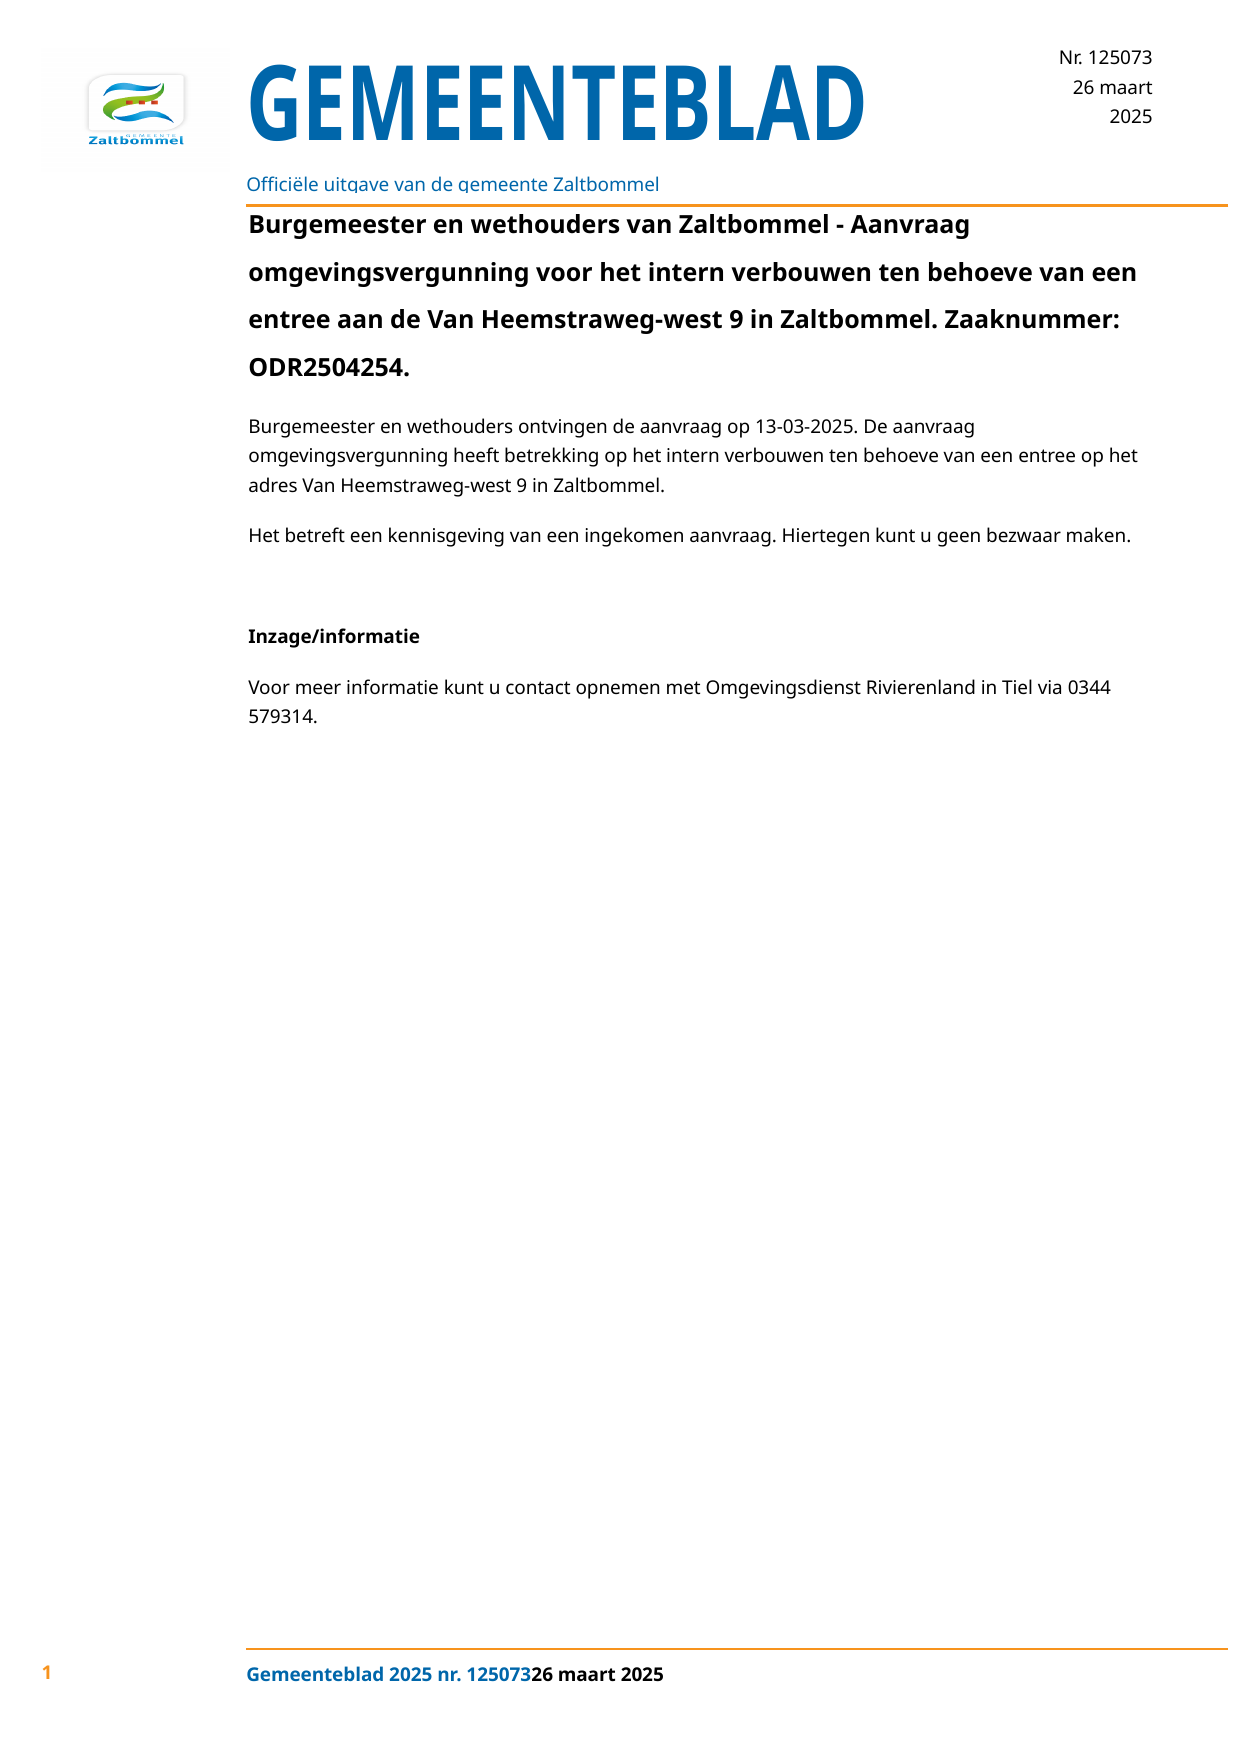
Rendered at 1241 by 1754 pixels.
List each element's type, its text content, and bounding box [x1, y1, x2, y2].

picture [41, 47, 231, 172]
text Voor meer informatie kunt u contact opnemen met Omgevingsdienst Rivierenland in Tiel via 0344 579314. [248, 674, 1152, 729]
text Het betreft een kennisgeving van een ingekomen aanvraag. Hiertegen kunt u geen bezwaar maken. [248, 523, 1152, 548]
text Burgemeester en wethouders ontvingen de aanvraag op 13-03-2025. De aanvraag omgevingsvergunning heeft betrekking op het intern verbouwen ten behoeve van een entree op het adres Van Heemstraweg-west 9 in Zaltbommel. [248, 413, 1152, 498]
text Burgemeester en wethouders van Zaltbommel - Aanvraag omgevingsvergunning voor het intern verbouwen ten behoeve van een entree aan de Van Heemstraweg-west 9 in Zaltbommel. Zaaknummer: ODR2504254. [248, 207, 1152, 384]
text Inzage/informatie [248, 623, 1152, 649]
